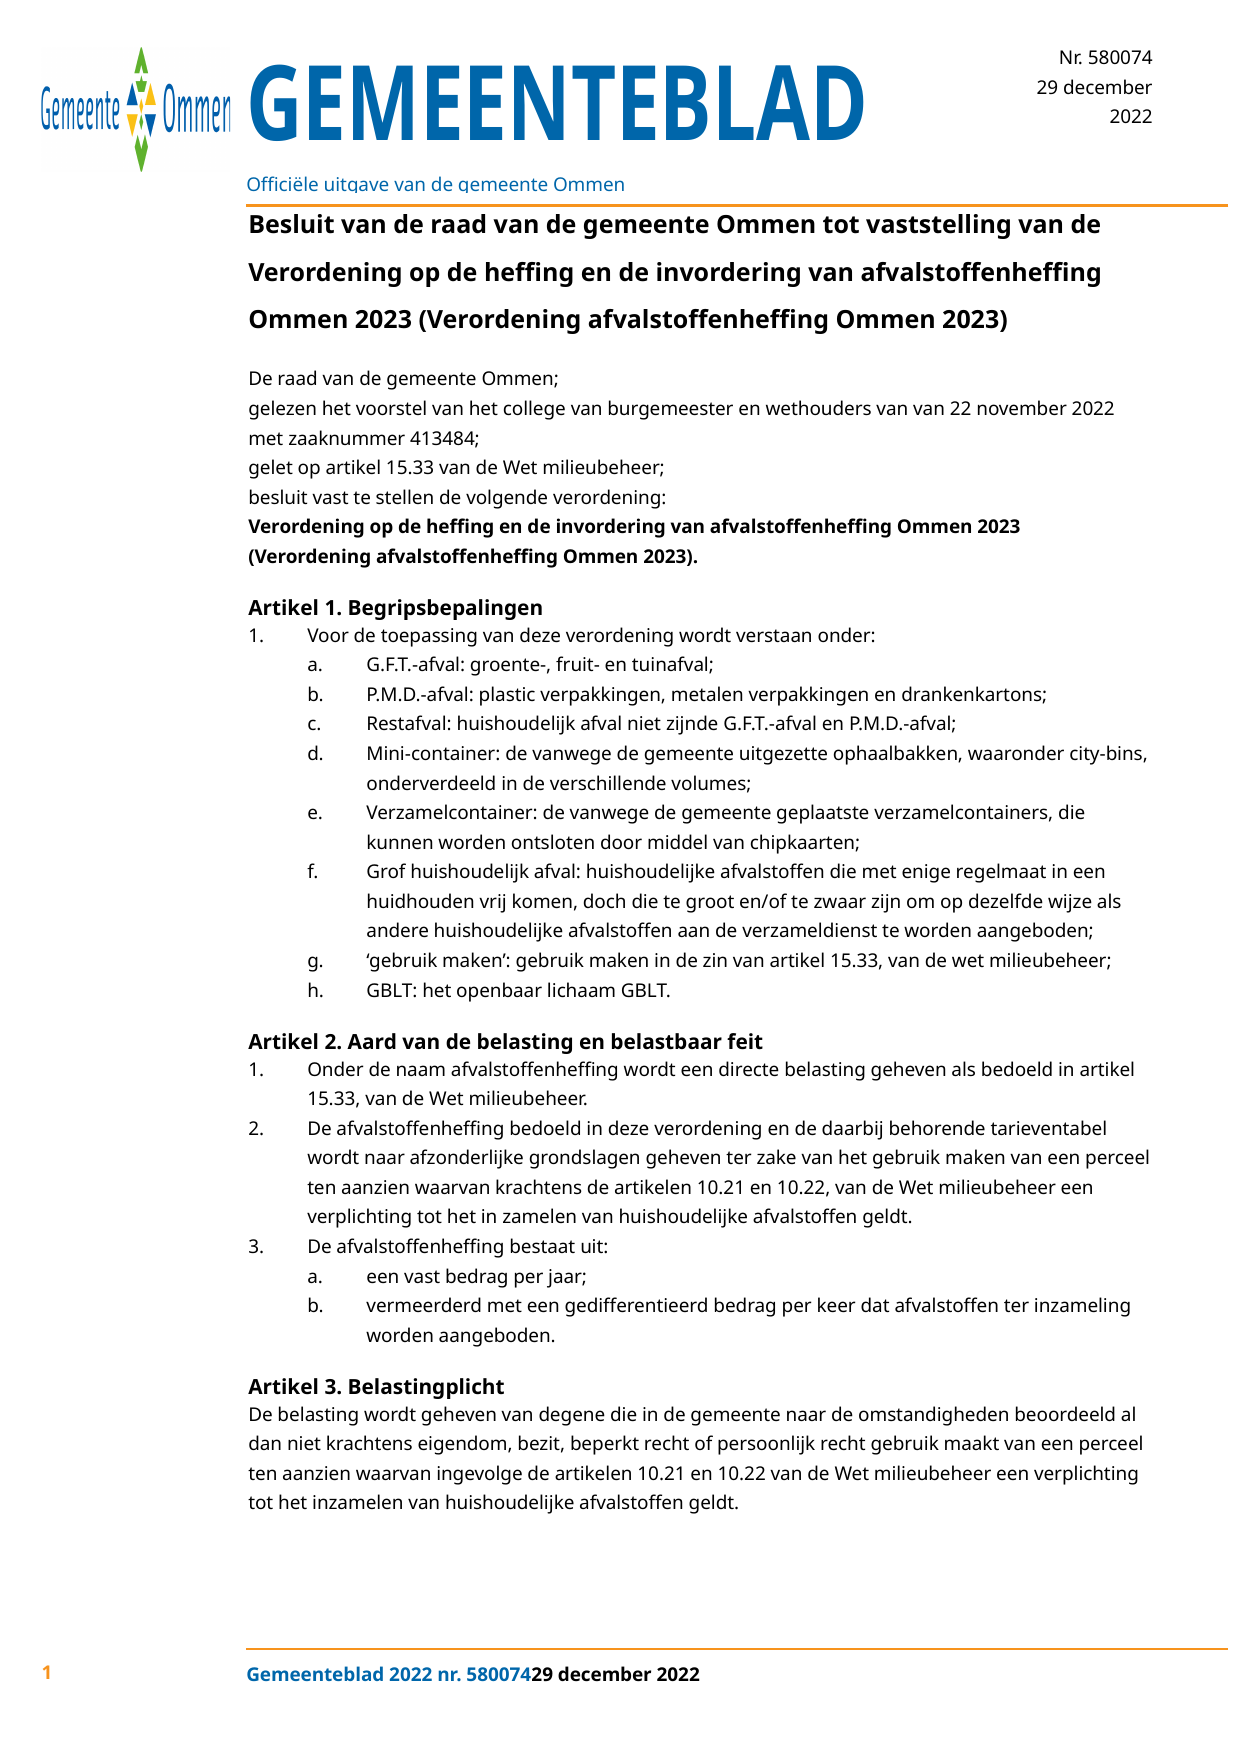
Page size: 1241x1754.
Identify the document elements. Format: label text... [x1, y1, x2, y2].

list GBLT: het openbaar lichaam GBLT. [307, 977, 1152, 1003]
list P.M.D.-afval: plastic verpakkingen, metalen verpakkingen en drankenkartons; [307, 681, 1152, 707]
text De raad van de gemeente Ommen; [248, 366, 1152, 391]
list Restafval: huishoudelijk afval niet zijnde G.F.T.-afval en P.M.D.-afval; [307, 711, 1152, 736]
list ‘gebruik maken’: gebruik maken in de zin van artikel 15.33, van de wet milieubeheer; [307, 947, 1152, 973]
list Onder de naam afvalstoffenheffing wordt een directe belasting geheven als bedoeld in artikel 15.33, van de Wet milieubeheer. [248, 1056, 1152, 1111]
text besluit vast te stellen de volgende verordening: [248, 484, 1152, 509]
text gelet op artikel 15.33 van de Wet milieubeheer; [248, 454, 1152, 480]
list Voor de toepassing van deze verordening wordt verstaan onder: [248, 622, 1152, 648]
text Artikel 1. Begripsbepalingen [248, 593, 1152, 622]
list Grof huishoudelijk afval: huishoudelijke afvalstoffen die met enige regelmaat in een huidhouden vrij komen, doch die te groot en/of te zwaar zijn om op dezelfde wijze als andere huishoudelijke afvalstoffen aan de verzameldienst te worden aangeboden; [307, 858, 1152, 943]
text Besluit van de raad van de gemeente Ommen tot vaststelling van de Verordening op de heffing en de invordering van afvalstoffenheffing Ommen 2023 (Verordening afvalstoffenheffing Ommen 2023) [248, 207, 1152, 336]
text Artikel 3. Belastingplicht [248, 1372, 1152, 1401]
list Mini-container: de vanwege de gemeente uitgezette ophaalbakken, waaronder city-bins, onderverdeeld in de verschillende volumes; [307, 740, 1152, 796]
list een vast bedrag per jaar; [307, 1263, 1152, 1288]
text Verordening op de heffing en de invordering van afvalstoffenheffing Ommen 2023 [248, 513, 1152, 539]
list vermeerderd met een gedifferentieerd bedrag per keer dat afvalstoffen ter inzameling worden aangeboden. [307, 1292, 1152, 1348]
picture [41, 47, 231, 172]
text gelezen het voorstel van het college van burgemeester en wethouders van van 22 november 2022 met zaaknummer 413484; [248, 395, 1152, 450]
list De afvalstoffenheffing bestaat uit: [248, 1233, 1152, 1259]
list De afvalstoffenheffing bedoeld in deze verordening en de daarbij behorende tarieventabel wordt naar afzonderlijke grondslagen geheven ter zake van het gebruik maken van een perceel ten aanzien waarvan krachtens de artikelen 10.21 en 10.22, van de Wet milieubeheer een verplichting tot het in zamelen van huishoudelijke afvalstoffen geldt. [248, 1115, 1152, 1229]
list G.F.T.-afval: groente-, fruit- en tuinafval; [307, 651, 1152, 677]
text (Verordening afvalstoffenheffing Ommen 2023). [248, 543, 1152, 569]
list Verzamelcontainer: de vanwege de gemeente geplaatste verzamelcontainers, die kunnen worden ontsloten door middel van chipkaarten; [307, 799, 1152, 855]
text Artikel 2. Aard van de belasting en belastbaar feit [248, 1027, 1152, 1056]
text De belasting wordt geheven van degene die in de gemeente naar de omstandigheden beoordeeld al dan niet krachtens eigendom, bezit, beperkt recht of persoonlijk recht gebruik maakt van een perceel ten aanzien waarvan ingevolge de artikelen 10.21 en 10.22 van de Wet milieubeheer een verplichting tot het inzamelen van huishoudelijke afvalstoffen geldt. [248, 1401, 1152, 1515]
